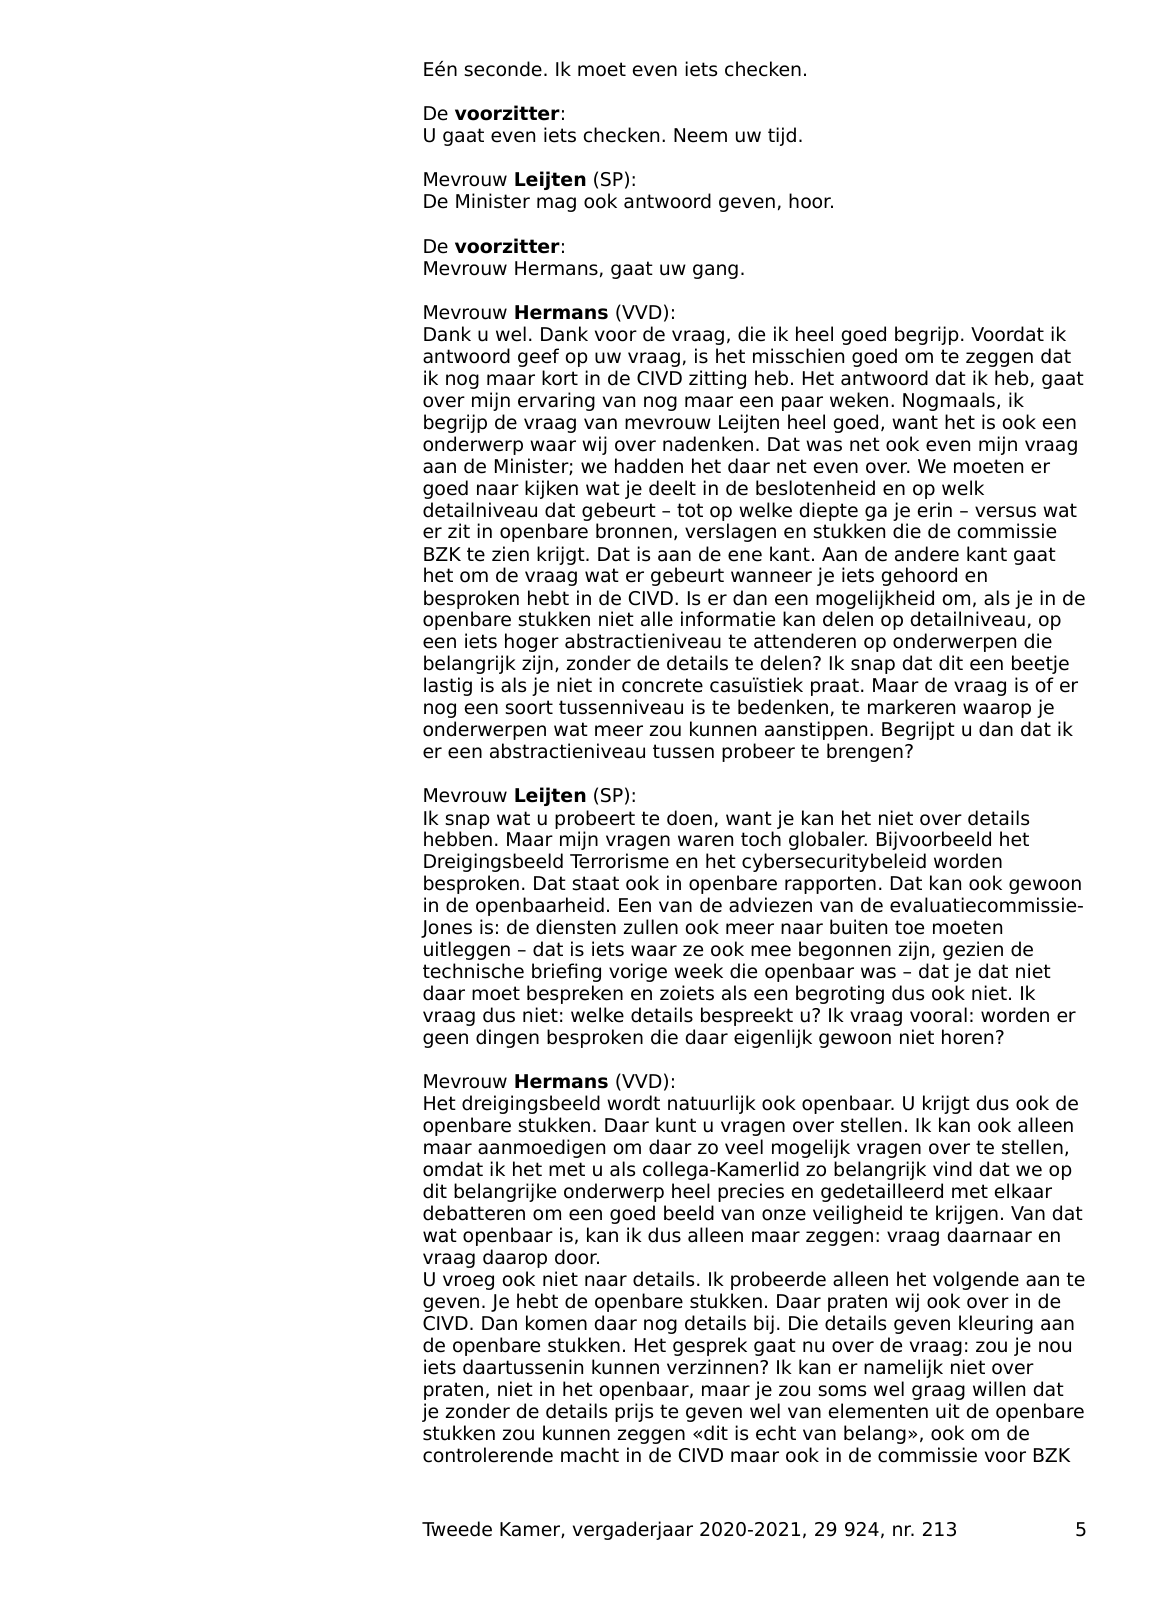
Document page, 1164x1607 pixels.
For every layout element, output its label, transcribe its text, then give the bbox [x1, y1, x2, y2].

text Het dreigingsbeeld wordt natuurlijk ook openbaar. U krijgt dus ook de openbare stukken. Daar kunt u vragen over stellen. Ik kan ook alleen maar aanmoedigen om daar zo veel mogelijk vragen over te stellen, omdat ik het met u als collega-Kamerlid zo belangrijk vind dat we op dit belangrijke onderwerp heel precies en gedetailleerd met elkaar debatteren om een goed beeld van onze veiligheid te krijgen. Van dat wat openbaar is, kan ik dus alleen maar zeggen: vraag daarnaar en vraag daarop door. [422, 1093, 1087, 1269]
text Mevrouw Hermans (VVD): [422, 1071, 1087, 1093]
text Dank u wel. Dank voor de vraag, die ik heel goed begrijp. Voordat ik antwoord geef op uw vraag, is het misschien goed om te zeggen dat ik nog maar kort in de CIVD zitting heb. Het antwoord dat ik heb, gaat over mijn ervaring van nog maar een paar weken. Nogmaals, ik begrijp de vraag van mevrouw Leijten heel goed, want het is ook een onderwerp waar wij over nadenken. Dat was net ook even mijn vraag aan de Minister; we hadden het daar net even over. We moeten er goed naar kijken wat je deelt in de beslotenheid en op welk detailniveau dat gebeurt – tot op welke diepte ga je erin – versus wat er zit in openbare bronnen, verslagen en stukken die de commissie BZK te zien krijgt. Dat is aan de ene kant. Aan de andere kant gaat het om de vraag wat er gebeurt wanneer je iets gehoord en besproken hebt in de CIVD. Is er dan een mogelijkheid om, als je in de openbare stukken niet alle informatie kan delen op detailniveau, op een iets hoger abstractieniveau te attenderen op onderwerpen die belangrijk zijn, zonder de details te delen? Ik snap dat dit een beetje lastig is als je niet in concrete casuïstiek praat. Maar de vraag is of er nog een soort tussenniveau is te bedenken, te markeren waarop je onderwerpen wat meer zou kunnen aanstippen. Begrijpt u dan dat ik er een abstractieniveau tussen probeer te brengen? [422, 324, 1087, 763]
text Mevrouw Leijten (SP): [422, 169, 1087, 191]
text Mevrouw Hermans, gaat uw gang. [422, 257, 1087, 279]
text U gaat even iets checken. Neem uw tijd. [422, 125, 1087, 147]
text De voorzitter: [422, 103, 1087, 125]
text Ik snap wat u probeert te doen, want je kan het niet over details hebben. Maar mijn vragen waren toch globaler. Bijvoorbeeld het Dreigingsbeeld Terrorisme en het cybersecuritybeleid worden besproken. Dat staat ook in openbare rapporten. Dat kan ook gewoon in de openbaarheid. Een van de adviezen van de evaluatiecommissie-Jones is: de diensten zullen ook meer naar buiten toe moeten uitleggen – dat is iets waar ze ook mee begonnen zijn, gezien de technische briefing vorige week die openbaar was – dat je dat niet daar moet bespreken en zoiets als een begroting dus ook niet. Ik vraag dus niet: welke details bespreekt u? Ik vraag vooral: worden er geen dingen besproken die daar eigenlijk gewoon niet horen? [422, 807, 1087, 1049]
text Eén seconde. Ik moet even iets checken. [422, 59, 1087, 81]
text U vroeg ook niet naar details. Ik probeerde alleen het volgende aan te geven. Je hebt de openbare stukken. Daar praten wij ook over in de CIVD. Dan komen daar nog details bij. Die details geven kleuring aan de openbare stukken. Het gesprek gaat nu over de vraag: zou je nou iets daartussenin kunnen verzinnen? Ik kan er namelijk niet over praten, niet in het openbaar, maar je zou soms wel graag willen dat je zonder de details prijs te geven wel van elementen uit de openbare stukken zou kunnen zeggen «dit is echt van belang», ook om de controlerende macht in de CIVD maar ook in de commissie voor BZK [422, 1269, 1087, 1467]
text Mevrouw Hermans (VVD): [422, 302, 1087, 324]
text Mevrouw Leijten (SP): [422, 785, 1087, 807]
text De Minister mag ook antwoord geven, hoor. [422, 191, 1087, 213]
text De voorzitter: [422, 236, 1087, 257]
